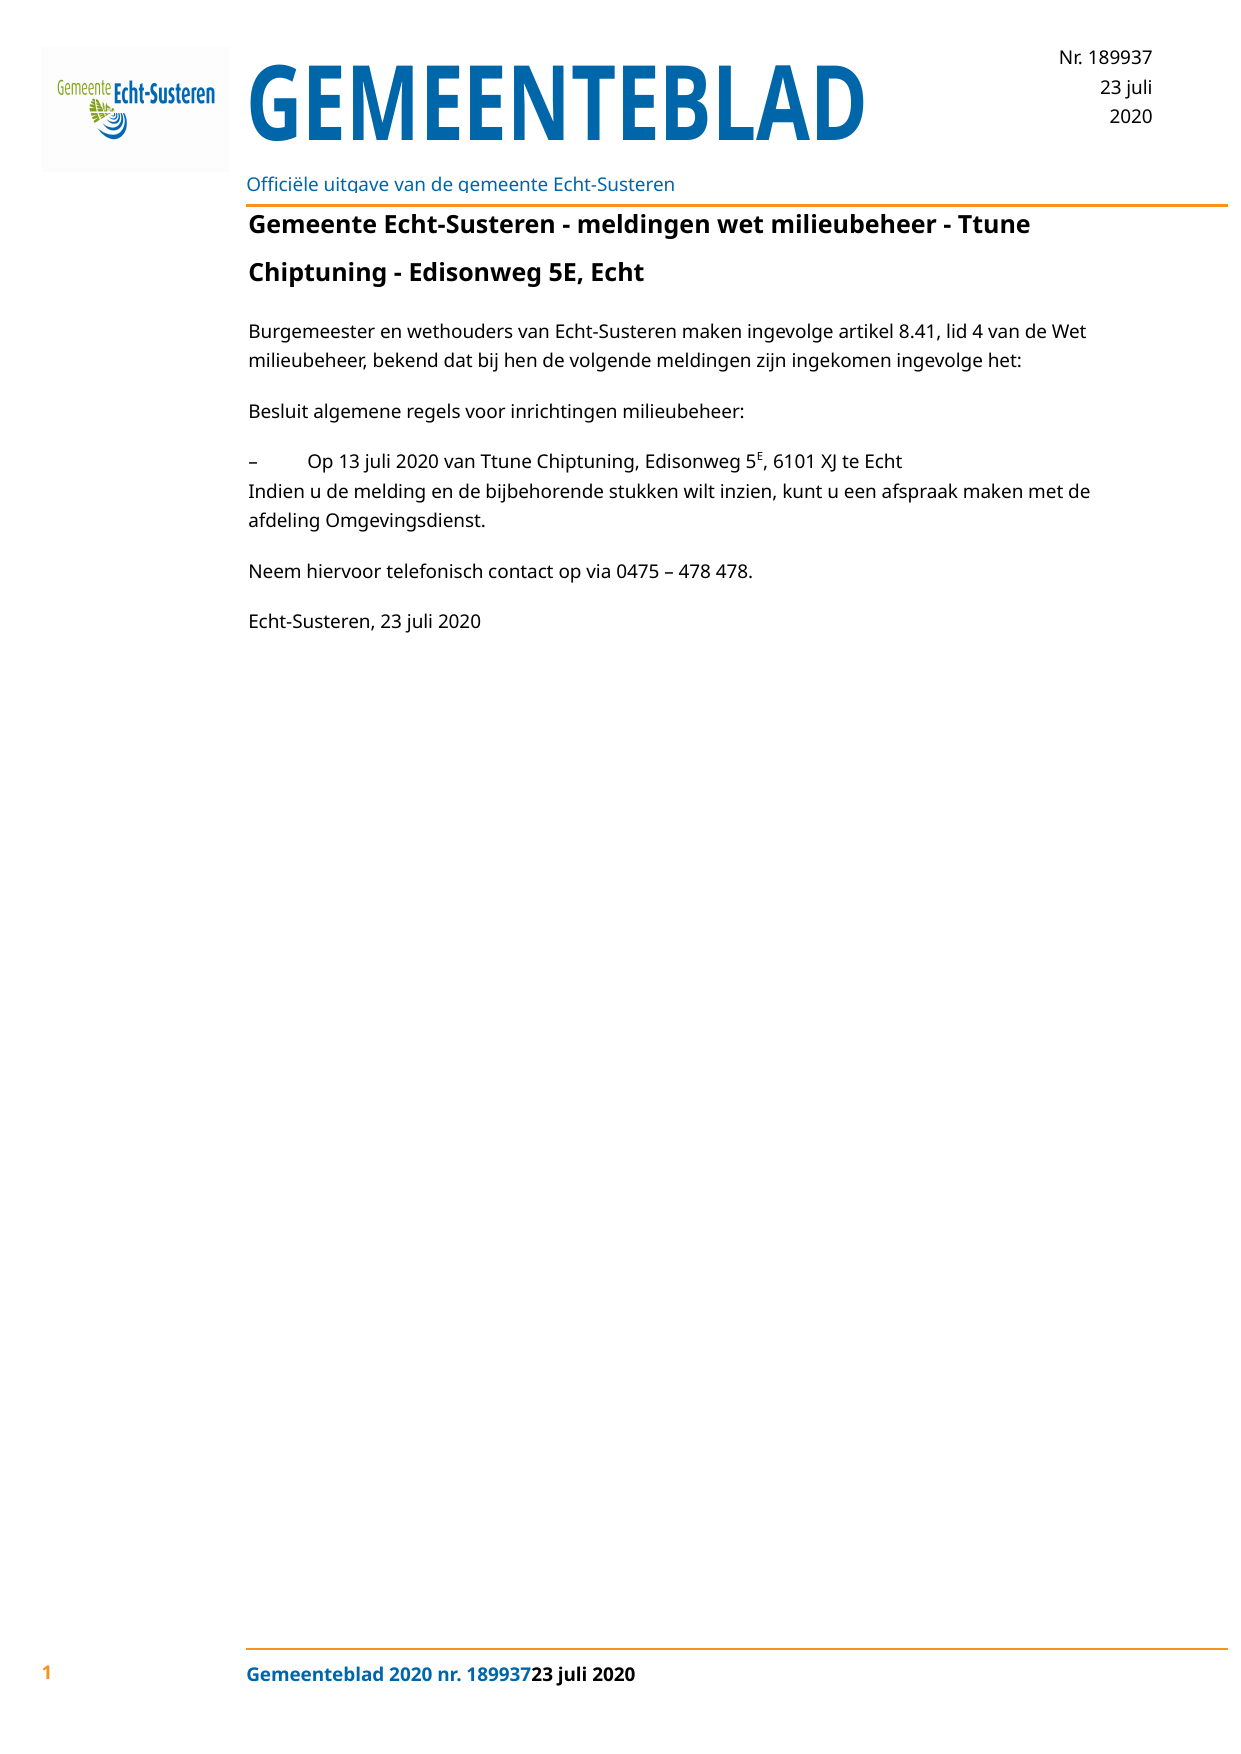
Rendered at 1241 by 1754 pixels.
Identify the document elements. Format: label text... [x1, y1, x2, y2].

text Burgemeester en wethouders van Echt-Susteren maken ingevolge artikel 8.41, lid 4 van de Wet milieubeheer, bekend dat bij hen de volgende meldingen zijn ingekomen ingevolge het: [248, 318, 1152, 373]
text Neem hiervoor telefonisch contact op via 0475 – 478 478. [248, 558, 1152, 584]
text Indien u de melding en de bijbehorende stukken wilt inzien, kunt u een afspraak maken met de afdeling Omgevingsdienst. [248, 478, 1152, 533]
text Gemeente Echt-Susteren - meldingen wet milieubeheer - Ttune Chiptuning - Edisonweg 5E, Echt [248, 207, 1152, 288]
text Besluit algemene regels voor inrichtingen milieubeheer: [248, 398, 1152, 424]
picture [41, 47, 231, 172]
text Echt-Susteren, 23 juli 2020 [248, 608, 1152, 634]
list Op 13 juli 2020 van Ttune Chiptuning, Edisonweg 5E, 6101 XJ te Echt [248, 448, 1152, 474]
